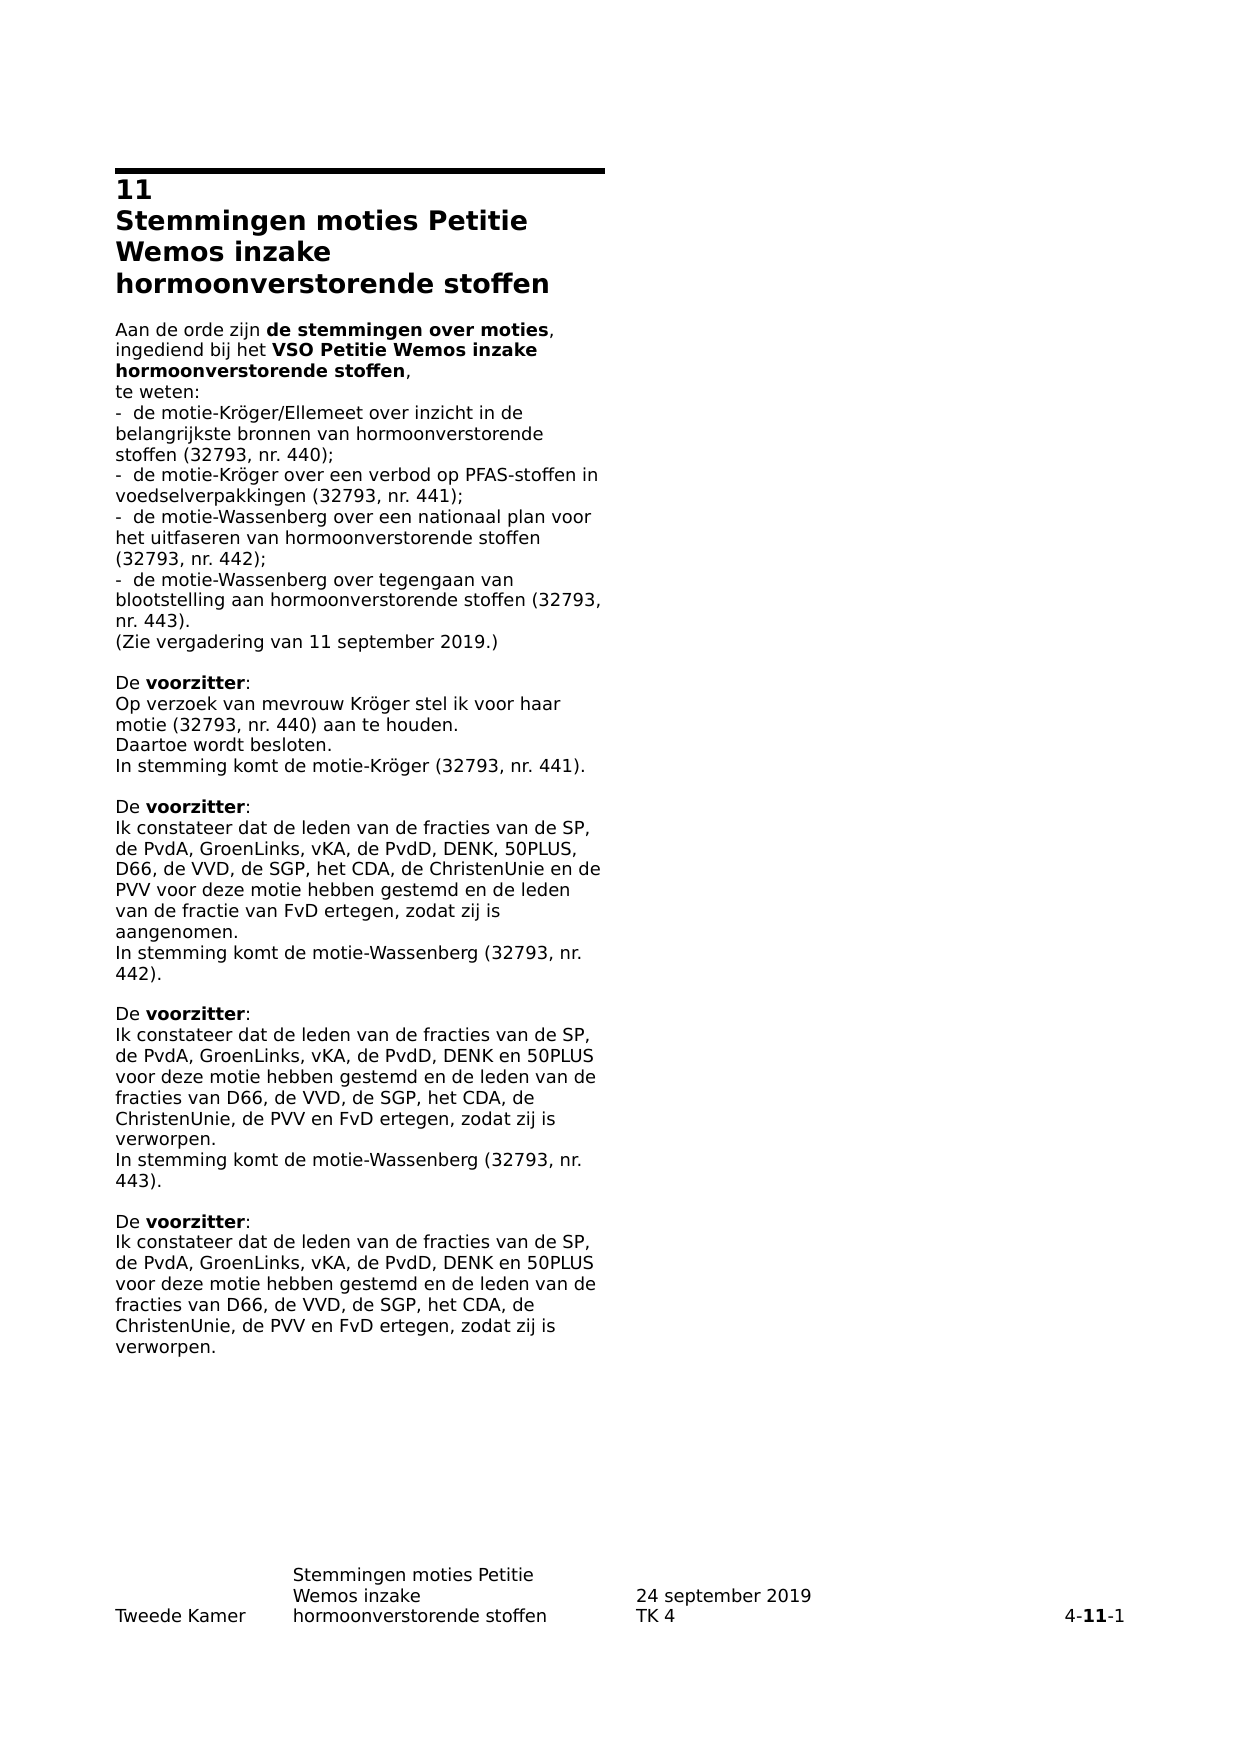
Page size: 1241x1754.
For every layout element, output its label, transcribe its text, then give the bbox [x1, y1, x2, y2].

text In stemming komt de motie-Wassenberg (32793, nr. 443). [115, 1150, 605, 1192]
text De voorzitter: [115, 1004, 605, 1025]
text Daartoe wordt besloten. [115, 735, 605, 756]
text De voorzitter: [115, 797, 605, 817]
text (Zie vergadering van 11 september 2019.) [115, 632, 605, 653]
text Op verzoek van mevrouw Kröger stel ik voor haar motie (32793, nr. 440) aan te houden. [115, 693, 605, 735]
text Ik constateer dat de leden van de fracties van de SP, de PvdA, GroenLinks, vKA, de PvdD, DENK en 50PLUS voor deze motie hebben gestemd en de leden van de fracties van D66, de VVD, de SGP, het CDA, de ChristenUnie, de PVV en FvD ertegen, zodat zij is verworpen. [115, 1025, 605, 1150]
text In stemming komt de motie-Kröger (32793, nr. 441). [115, 756, 605, 777]
text De voorzitter: [115, 673, 605, 693]
title 11 Stemmingen moties Petitie Wemos inzake hormoonverstorende stoffen [115, 174, 605, 299]
list de motie-Kröger over een verbod op PFAS-stoffen in voedselverpakkingen (32793, nr. 441); [115, 465, 605, 507]
text De voorzitter: [115, 1212, 605, 1232]
text Ik constateer dat de leden van de fracties van de SP, de PvdA, GroenLinks, vKA, de PvdD, DENK, 50PLUS, D66, de VVD, de SGP, het CDA, de ChristenUnie en de PVV voor deze motie hebben gestemd en de leden van de fractie van FvD ertegen, zodat zij is aangenomen. [115, 817, 605, 942]
text te weten: [115, 382, 605, 403]
text Aan de orde zijn de stemmingen over moties, ingediend bij het VSO Petitie Wemos inzake hormoonverstorende stoffen, [115, 319, 605, 382]
text In stemming komt de motie-Wassenberg (32793, nr. 442). [115, 942, 605, 984]
list de motie-Wassenberg over een nationaal plan voor het uitfaseren van hormoonverstorende stoffen (32793, nr. 442); [115, 507, 605, 569]
list de motie-Wassenberg over tegengaan van blootstelling aan hormoonverstorende stoffen (32793, nr. 443). [115, 569, 605, 632]
list de motie-Kröger/Ellemeet over inzicht in de belangrijkste bronnen van hormoonverstorende stoffen (32793, nr. 440); [115, 403, 605, 465]
text Ik constateer dat de leden van de fracties van de SP, de PvdA, GroenLinks, vKA, de PvdD, DENK en 50PLUS voor deze motie hebben gestemd en de leden van de fracties van D66, de VVD, de SGP, het CDA, de ChristenUnie, de PVV en FvD ertegen, zodat zij is verworpen. [115, 1232, 605, 1357]
